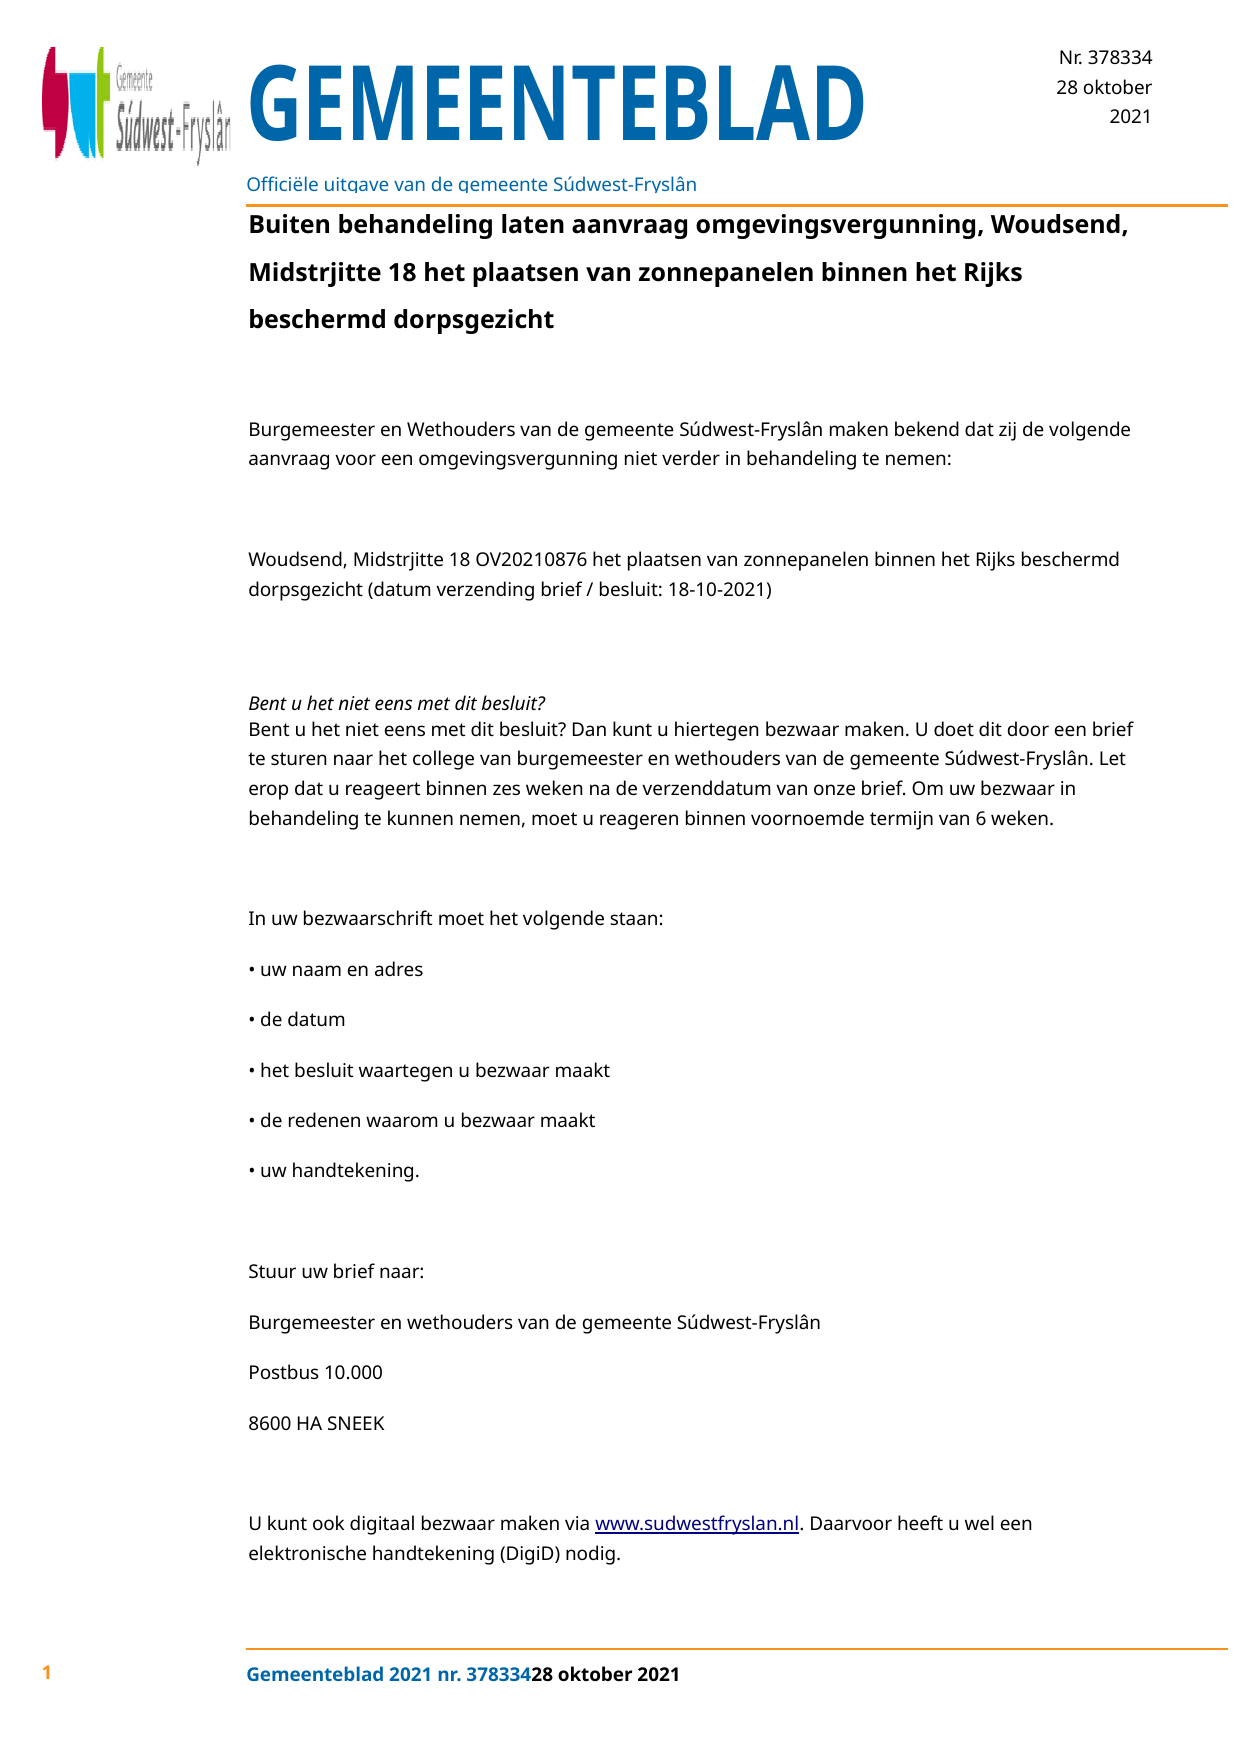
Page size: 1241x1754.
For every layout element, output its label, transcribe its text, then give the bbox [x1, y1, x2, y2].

text In uw bezwaarschrift moet het volgende staan: [248, 906, 1152, 931]
text Burgemeester en Wethouders van de gemeente Súdwest-Fryslân maken bekend dat zij de volgende aanvraag voor een omgevingsvergunning niet verder in behandeling te nemen: [248, 416, 1152, 471]
text Buiten behandeling laten aanvraag omgevingsvergunning, Woudsend, Midstrjitte 18 het plaatsen van zonnepanelen binnen het Rijks beschermd dorpsgezicht [248, 207, 1152, 336]
text Burgemeester en wethouders van de gemeente Súdwest-Fryslân [248, 1309, 1152, 1335]
text 8600 HA SNEEK [248, 1410, 1152, 1436]
text Postbus 10.000 [248, 1359, 1152, 1385]
text • de datum [248, 1006, 1152, 1032]
text Bent u het niet eens met dit besluit? Dan kunt u hiertegen bezwaar maken. U doet dit door een brief te sturen naar het college van burgemeester en wethouders van de gemeente Súdwest-Fryslân. Let erop dat u reageert binnen zes weken na de verzenddatum van onze brief. Om uw bezwaar in behandeling te kunnen nemen, moet u reageren binnen voornoemde termijn van 6 weken. [248, 716, 1152, 831]
text U kunt ook digitaal bezwaar maken via www.sudwestfryslan.nl. Daarvoor heeft u wel een elektronische handtekening (DigiD) nodig. [248, 1511, 1152, 1566]
text • uw handtekening. [248, 1158, 1152, 1183]
text Woudsend, Midstrjitte 18 OV20210876 het plaatsen van zonnepanelen binnen het Rijks beschermd dorpsgezicht (datum verzending brief / besluit: 18-10-2021) [248, 546, 1152, 602]
text Bent u het niet eens met dit besluit? [248, 690, 1152, 716]
text • uw naam en adres [248, 956, 1152, 982]
text Stuur uw brief naar: [248, 1258, 1152, 1284]
text • het besluit waartegen u bezwaar maakt [248, 1057, 1152, 1083]
text • de redenen waarom u bezwaar maakt [248, 1107, 1152, 1133]
picture [41, 47, 231, 172]
